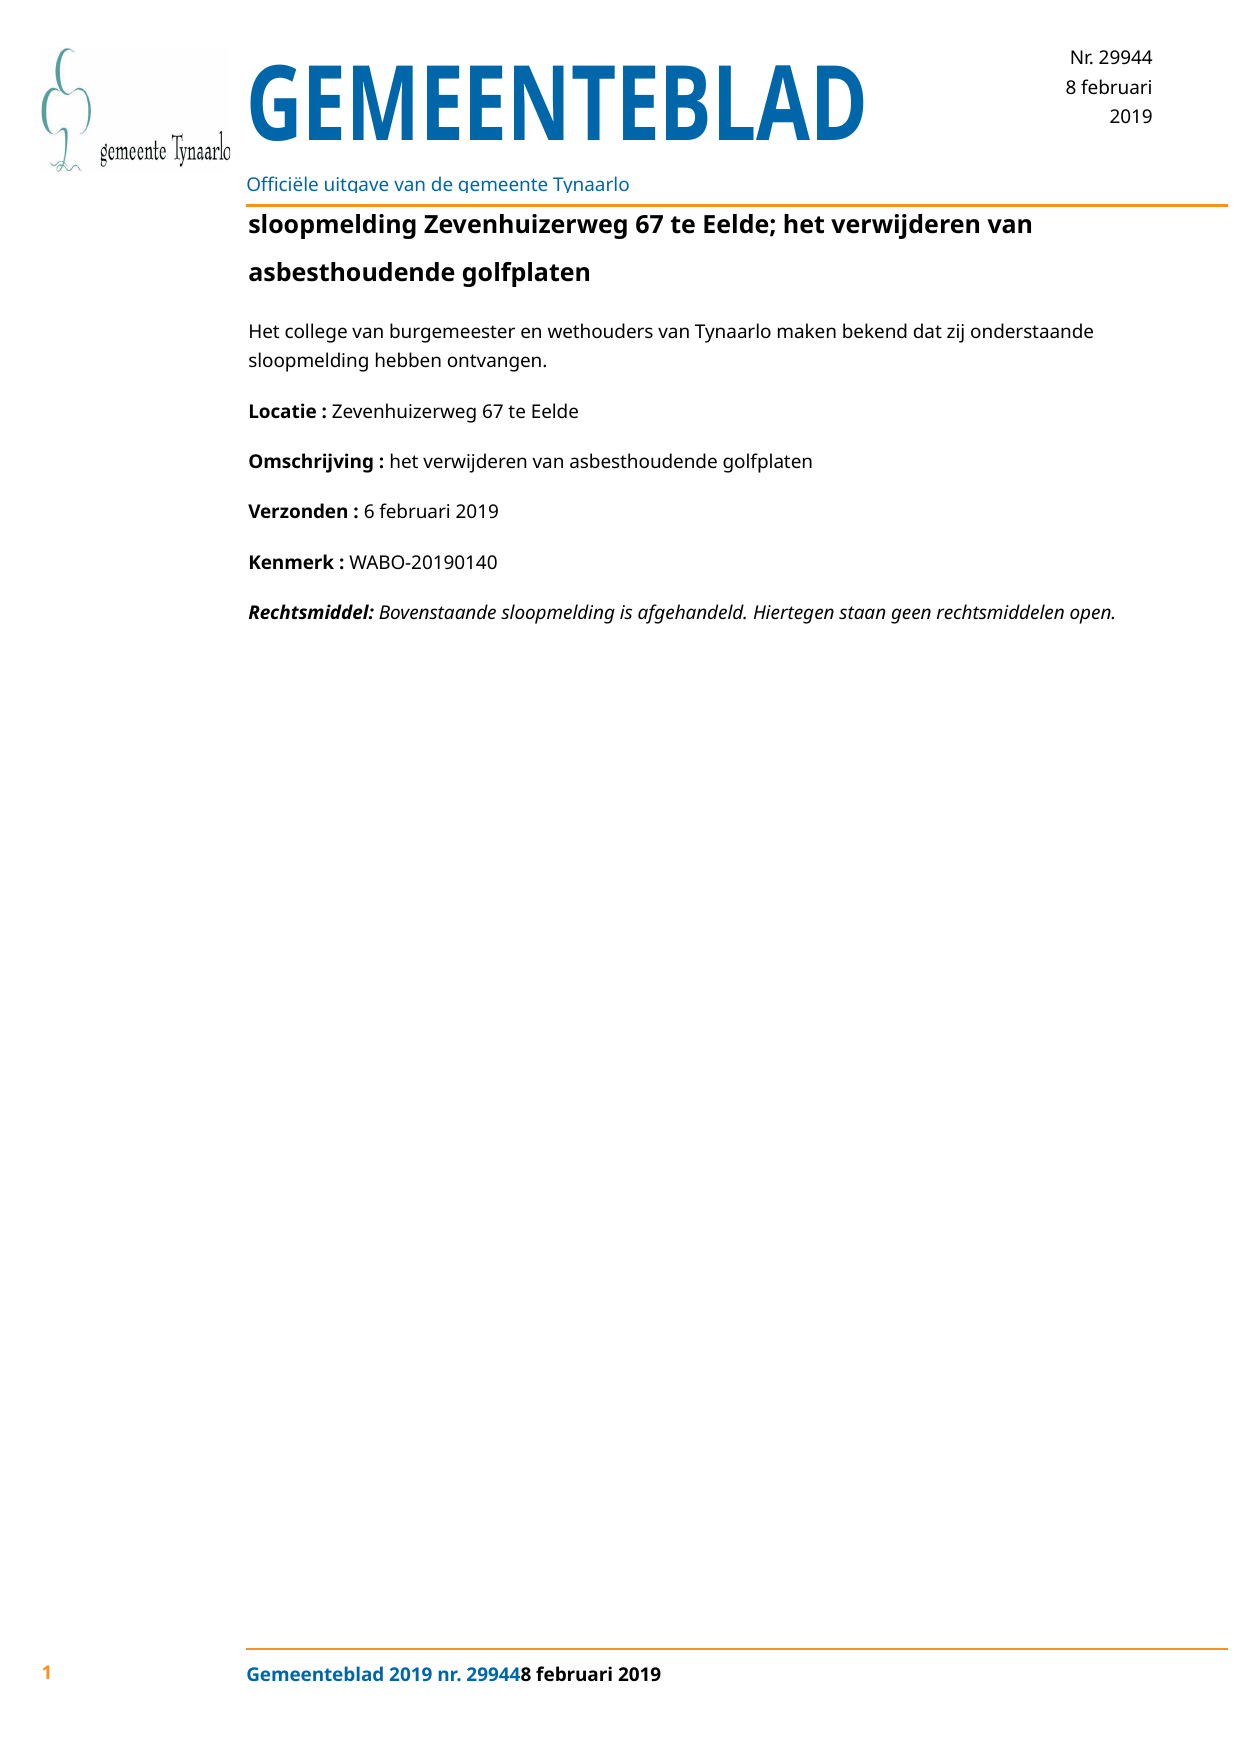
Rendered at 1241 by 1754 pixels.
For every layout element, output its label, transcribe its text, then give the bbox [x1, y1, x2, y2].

text Locatie : Zevenhuizerweg 67 te Eelde [248, 398, 1152, 424]
text Kenmerk : WABO-20190140 [248, 549, 1152, 575]
text Rechtsmiddel: Bovenstaande sloopmelding is afgehandeld. Hiertegen staan geen rechtsmiddelen open. [248, 599, 1152, 625]
text Omschrijving : het verwijderen van asbesthoudende golfplaten [248, 448, 1152, 474]
text Het college van burgemeester en wethouders van Tynaarlo maken bekend dat zij onderstaande sloopmelding hebben ontvangen. [248, 318, 1152, 373]
picture [41, 47, 231, 172]
text Verzonden : 6 februari 2019 [248, 499, 1152, 524]
text sloopmelding Zevenhuizerweg 67 te Eelde; het verwijderen van asbesthoudende golfplaten [248, 207, 1152, 288]
